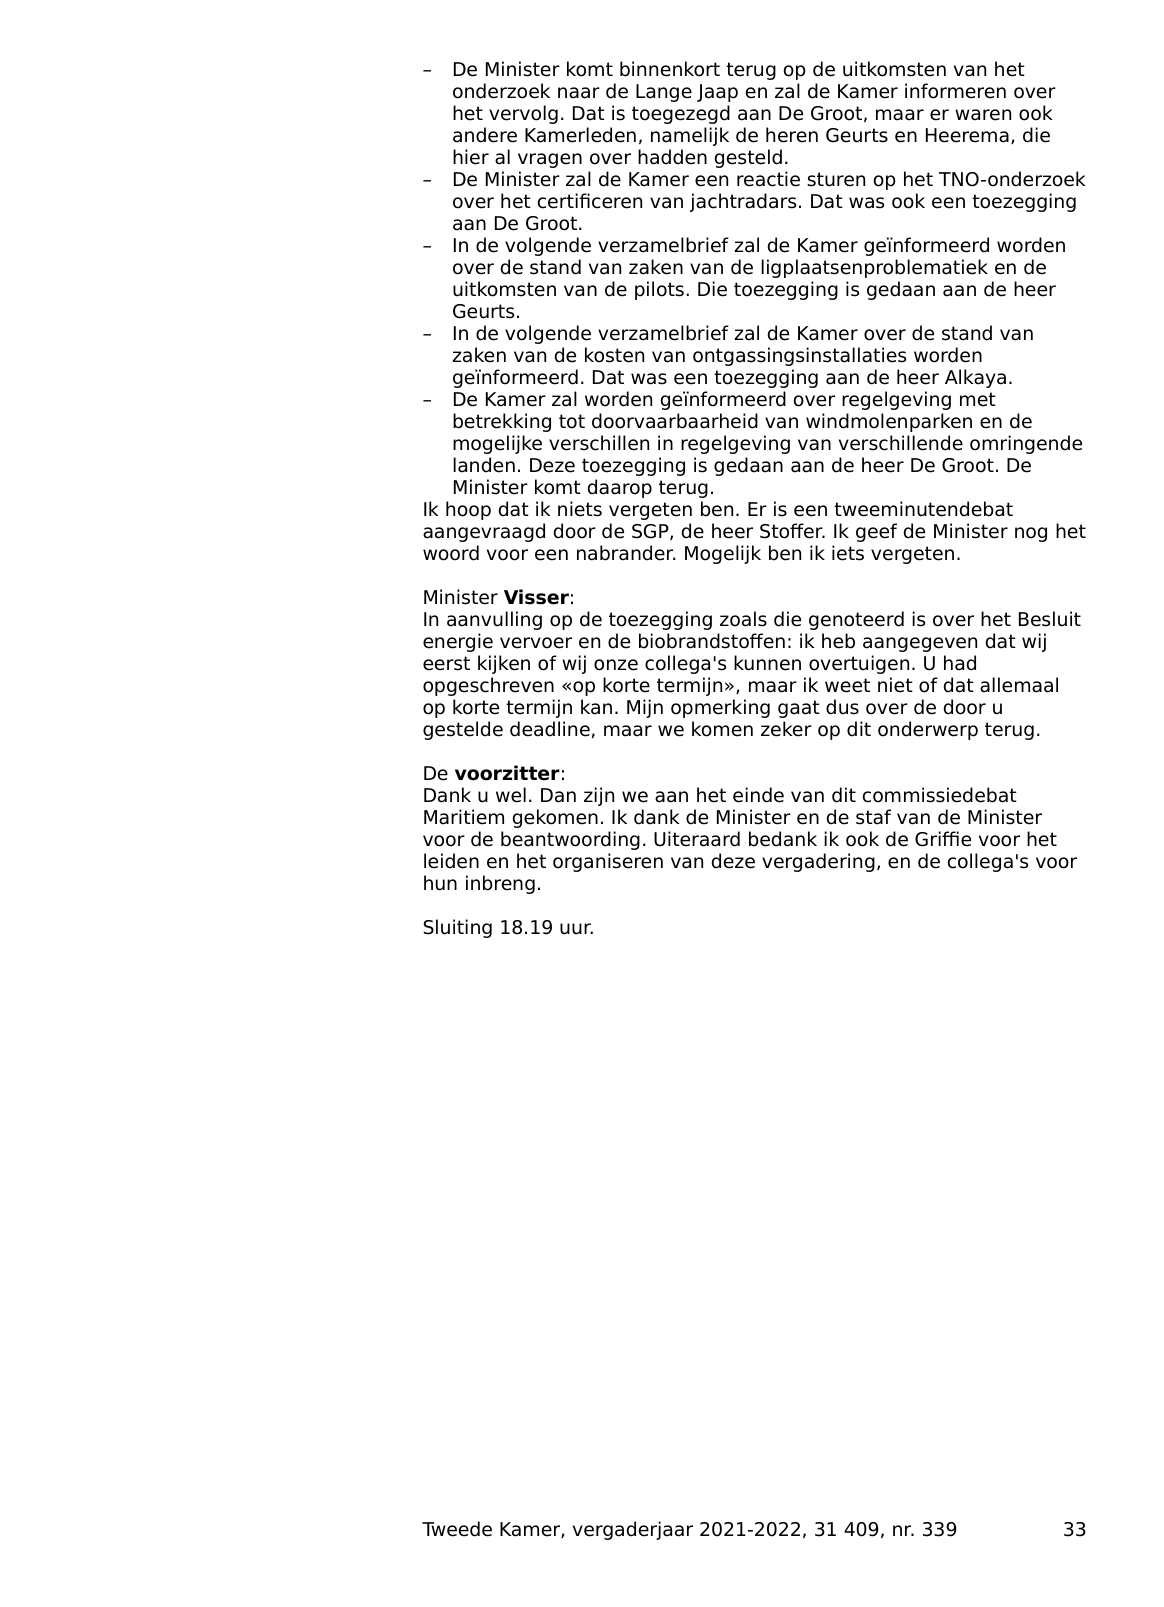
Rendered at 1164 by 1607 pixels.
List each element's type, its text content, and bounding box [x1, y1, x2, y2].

text In aanvulling op de toezegging zoals die genoteerd is over het Besluit energie vervoer en de biobrandstoffen: ik heb aangegeven dat wij eerst kijken of wij onze collega's kunnen overtuigen. U had opgeschreven «op korte termijn», maar ik weet niet of dat allemaal op korte termijn kan. Mijn opmerking gaat dus over de door u gestelde deadline, maar we komen zeker op dit onderwerp terug. [422, 609, 1087, 741]
text – In de volgende verzamelbrief zal de Kamer over de stand van zaken van de kosten van ontgassingsinstallaties worden geïnformeerd. Dat was een toezegging aan de heer Alkaya. [422, 323, 1087, 389]
text Sluiting 18.19 uur. [422, 917, 1087, 939]
text Dank u wel. Dan zijn we aan het einde van dit commissiedebat Maritiem gekomen. Ik dank de Minister en de staf van de Minister voor de beantwoording. Uiteraard bedank ik ook de Griffie voor het leiden en het organiseren van deze vergadering, en de collega's voor hun inbreng. [422, 785, 1087, 895]
text Minister Visser: [422, 587, 1087, 609]
text Ik hoop dat ik niets vergeten ben. Er is een tweeminutendebat aangevraagd door de SGP, de heer Stoffer. Ik geef de Minister nog het woord voor een nabrander. Mogelijk ben ik iets vergeten. [422, 499, 1087, 564]
text – De Kamer zal worden geïnformeerd over regelgeving met betrekking tot doorvaarbaarheid van windmolenparken en de mogelijke verschillen in regelgeving van verschillende omringende landen. Deze toezegging is gedaan aan de heer De Groot. De Minister komt daarop terug. [422, 389, 1087, 499]
text De voorzitter: [422, 763, 1087, 785]
text – In de volgende verzamelbrief zal de Kamer geïnformeerd worden over de stand van zaken van de ligplaatsenproblematiek en de uitkomsten van de pilots. Die toezegging is gedaan aan de heer Geurts. [422, 235, 1087, 323]
text – De Minister zal de Kamer een reactie sturen op het TNO-onderzoek over het certificeren van jachtradars. Dat was ook een toezegging aan De Groot. [422, 169, 1087, 235]
text – De Minister komt binnenkort terug op de uitkomsten van het onderzoek naar de Lange Jaap en zal de Kamer informeren over het vervolg. Dat is toegezegd aan De Groot, maar er waren ook andere Kamerleden, namelijk de heren Geurts en Heerema, die hier al vragen over hadden gesteld. [422, 59, 1087, 169]
